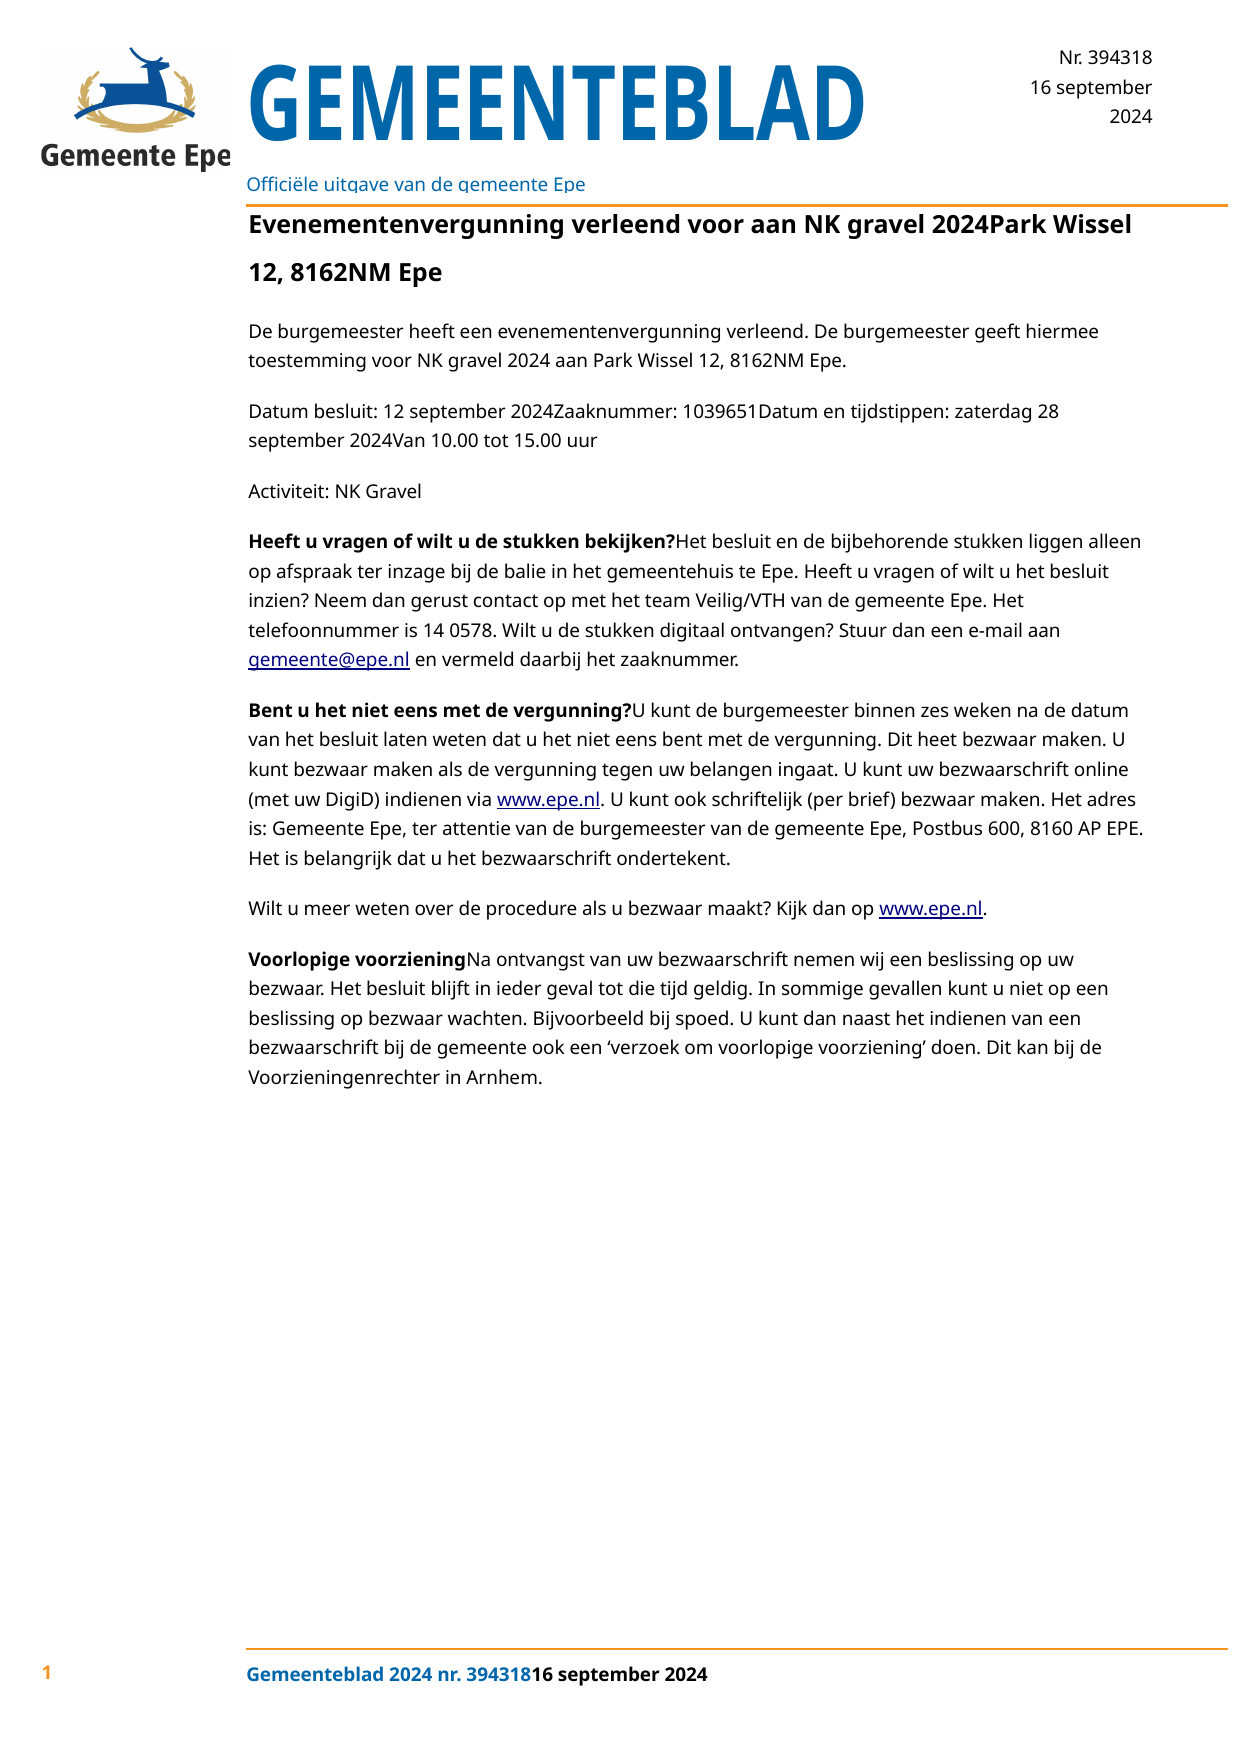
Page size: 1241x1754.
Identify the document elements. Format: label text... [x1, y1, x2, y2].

text Wilt u meer weten over de procedure als u bezwaar maakt? Kijk dan op www.epe.nl. [248, 895, 1152, 921]
text Voorlopige voorzieningNa ontvangst van uw bezwaarschrift nemen wij een beslissing op uw bezwaar. Het besluit blijft in ieder geval tot die tijd geldig. In sommige gevallen kunt u niet op een beslissing op bezwaar wachten. Bijvoorbeeld bij spoed. U kunt dan naast het indienen van een bezwaarschrift bij de gemeente ook een ‘verzoek om voorlopige voorziening’ doen. Dit kan bij de Voorzieningenrechter in Arnhem. [248, 946, 1152, 1090]
picture [41, 47, 231, 172]
text Bent u het niet eens met de vergunning?U kunt de burgemeester binnen zes weken na de datum van het besluit laten weten dat u het niet eens bent met de vergunning. Dit heet bezwaar maken. U kunt bezwaar maken als de vergunning tegen uw belangen ingaat. U kunt uw bezwaarschrift online (met uw DigiD) indienen via www.epe.nl. U kunt ook schriftelijk (per brief) bezwaar maken. Het adres is: Gemeente Epe, ter attentie van de burgemeester van de gemeente Epe, Postbus 600, 8160 AP EPE. Het is belangrijk dat u het bezwaarschrift ondertekent. [248, 697, 1152, 871]
text Activiteit: NK Gravel [248, 478, 1152, 504]
text Datum besluit: 12 september 2024Zaaknummer: 1039651Datum en tijdstippen: zaterdag 28 september 2024Van 10.00 tot 15.00 uur [248, 398, 1152, 453]
text Evenementenvergunning verleend voor aan NK gravel 2024Park Wissel 12, 8162NM Epe [248, 207, 1152, 288]
text De burgemeester heeft een evenementenvergunning verleend. De burgemeester geeft hiermee toestemming voor NK gravel 2024 aan Park Wissel 12, 8162NM Epe. [248, 318, 1152, 373]
text Heeft u vragen of wilt u de stukken bekijken?Het besluit en de bijbehorende stukken liggen alleen op afspraak ter inzage bij de balie in het gemeentehuis te Epe. Heeft u vragen of wilt u het besluit inzien? Neem dan gerust contact op met het team Veilig/VTH van de gemeente Epe. Het telefoonnummer is 14 0578. Wilt u de stukken digitaal ontvangen? Stuur dan een e-mail aan gemeente@epe.nl en vermeld daarbij het zaaknummer. [248, 528, 1152, 672]
